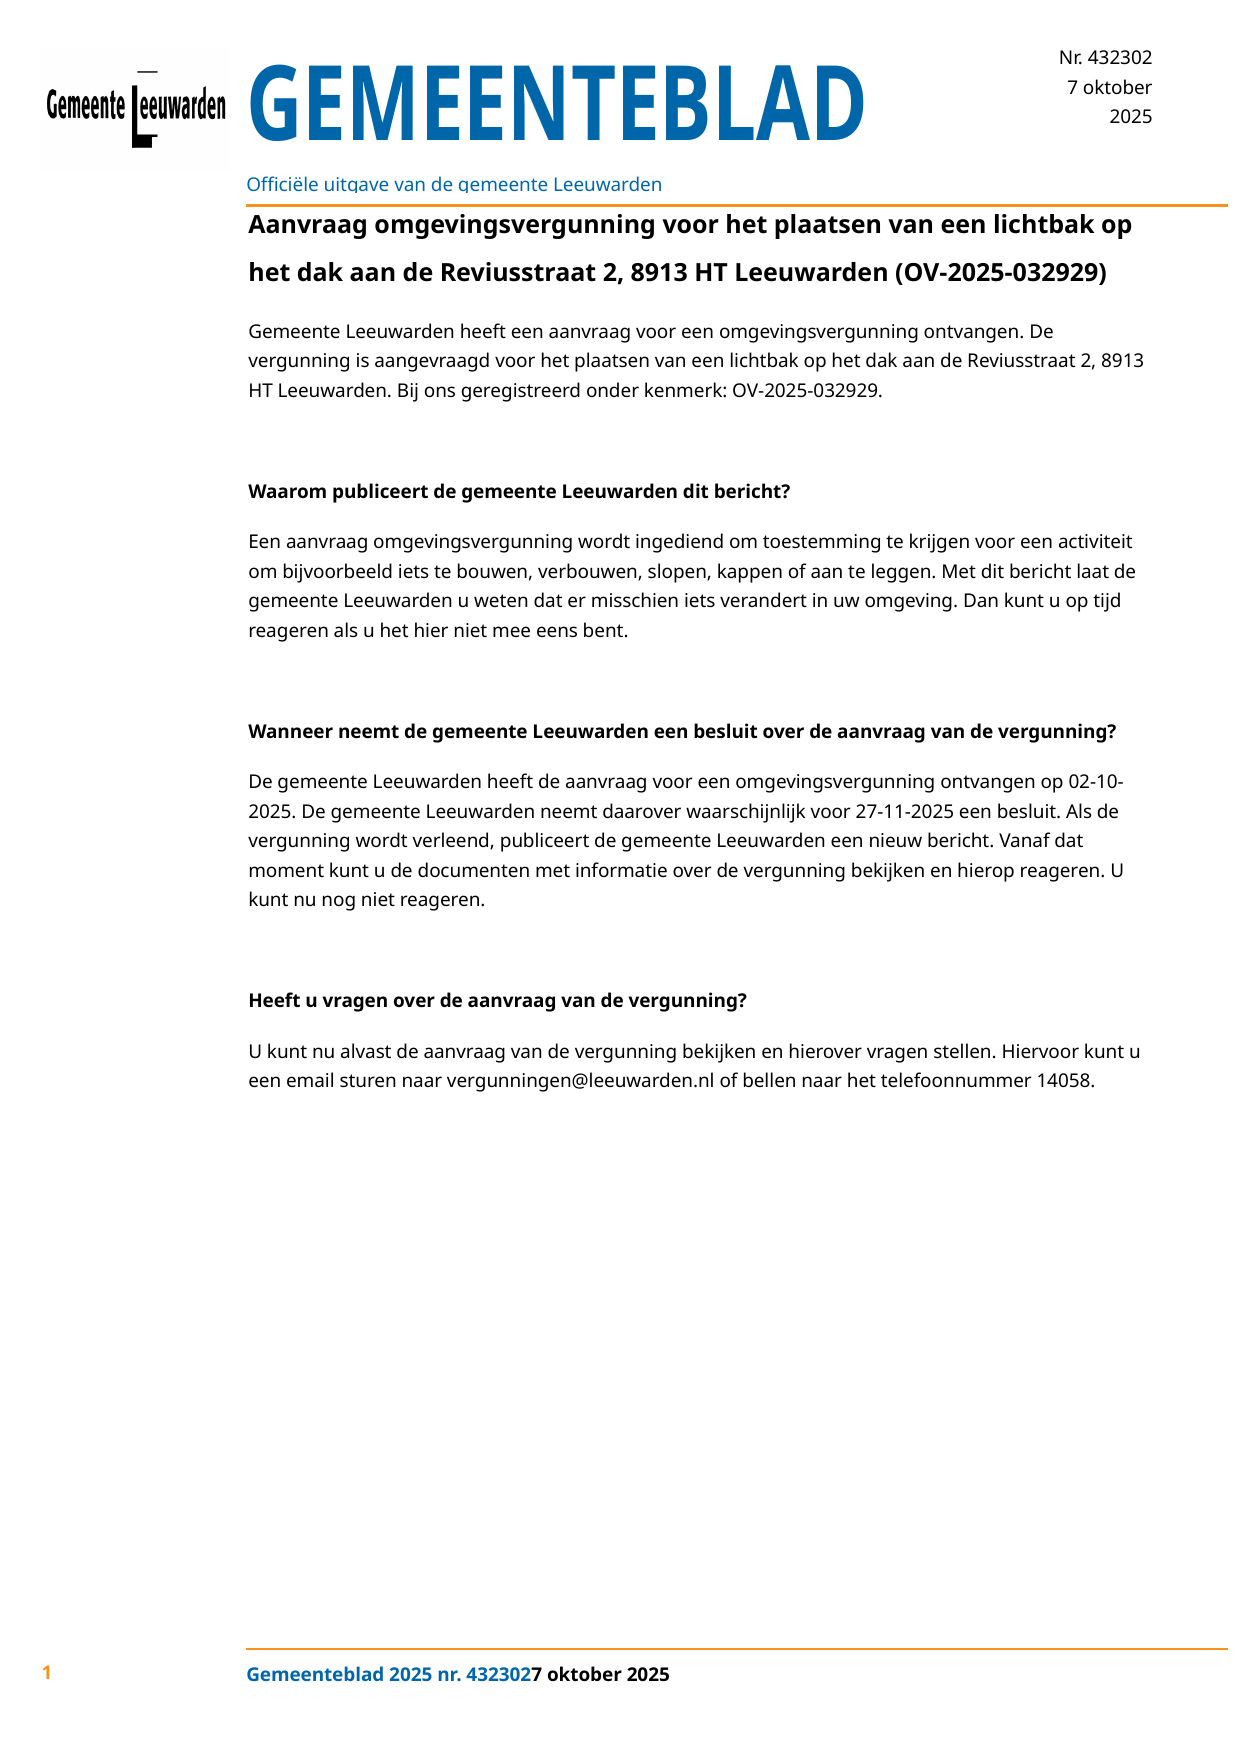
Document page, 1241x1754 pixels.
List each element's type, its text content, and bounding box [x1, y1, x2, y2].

text Heeft u vragen over de aanvraag van de vergunning? [248, 987, 1152, 1013]
text Een aanvraag omgevingsvergunning wordt ingediend om toestemming te krijgen voor een activiteit om bijvoorbeeld iets te bouwen, verbouwen, slopen, kappen of aan te leggen. Met dit bericht laat de gemeente Leeuwarden u weten dat er misschien iets verandert in uw omgeving. Dan kunt u op tijd reageren als u het hier niet mee eens bent. [248, 528, 1152, 643]
text Gemeente Leeuwarden heeft een aanvraag voor een omgevingsvergunning ontvangen. De vergunning is aangevraagd voor het plaatsen van een lichtbak op het dak aan de Reviusstraat 2, 8913 HT Leeuwarden. Bij ons geregistreerd onder kenmerk: OV-2025-032929. [248, 318, 1152, 403]
text U kunt nu alvast de aanvraag van de vergunning bekijken en hierover vragen stellen. Hiervoor kunt u een email sturen naar vergunningen@leeuwarden.nl of bellen naar het telefoonnummer 14058. [248, 1038, 1152, 1093]
picture [41, 47, 231, 172]
text De gemeente Leeuwarden heeft de aanvraag voor een omgevingsvergunning ontvangen op 02-10-2025. De gemeente Leeuwarden neemt daarover waarschijnlijk voor 27-11-2025 een besluit. Als de vergunning wordt verleend, publiceert de gemeente Leeuwarden een nieuw bericht. Vanaf dat moment kunt u de documenten met informatie over de vergunning bekijken en hierop reageren. U kunt nu nog niet reageren. [248, 768, 1152, 912]
text Waarom publiceert de gemeente Leeuwarden dit bericht? [248, 478, 1152, 504]
text Wanneer neemt de gemeente Leeuwarden een besluit over de aanvraag van de vergunning? [248, 718, 1152, 744]
text Aanvraag omgevingsvergunning voor het plaatsen van een lichtbak op het dak aan de Reviusstraat 2, 8913 HT Leeuwarden (OV-2025-032929) [248, 207, 1152, 288]
